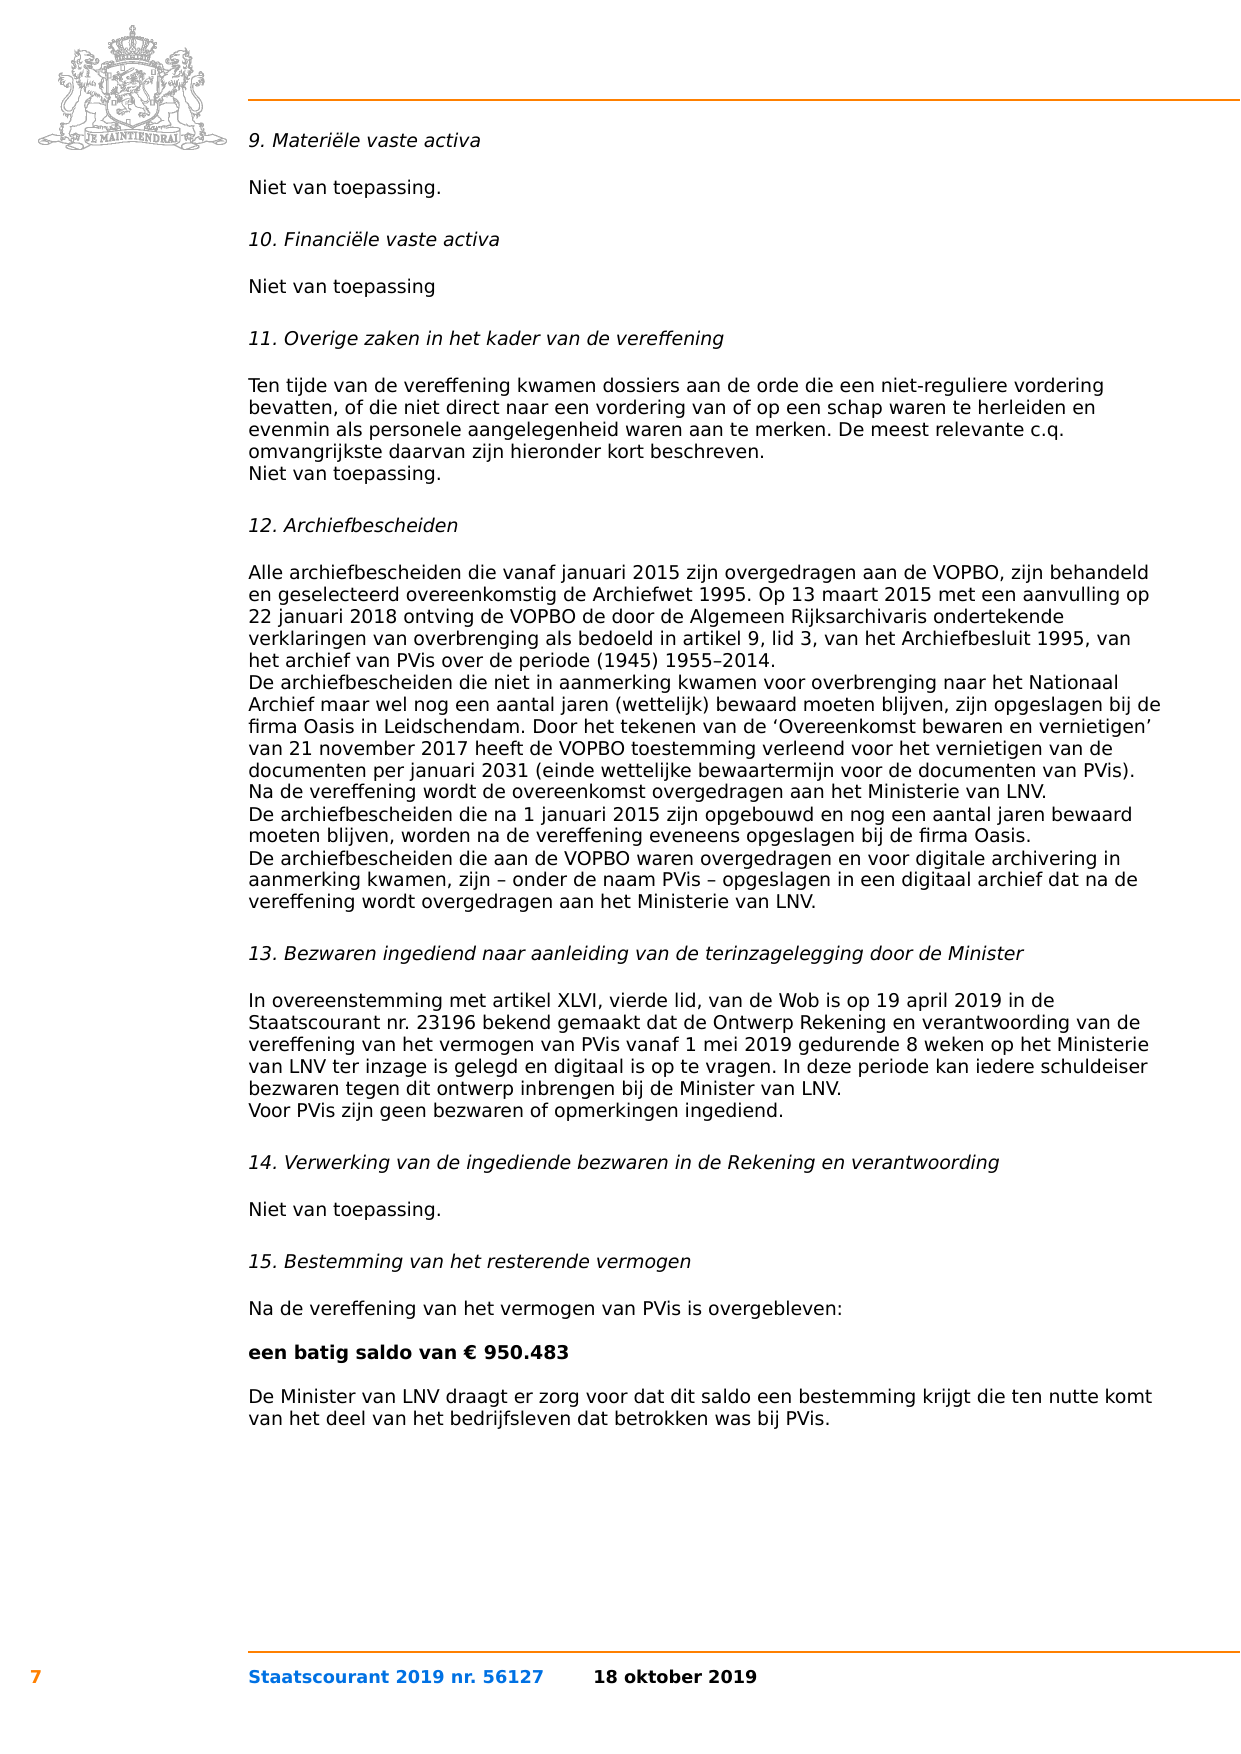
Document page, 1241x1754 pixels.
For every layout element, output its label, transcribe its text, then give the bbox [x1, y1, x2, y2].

text De archiefbescheiden die niet in aanmerking kwamen voor overbrenging naar het Nationaal Archief maar wel nog een aantal jaren (wettelijk) bewaard moeten blijven, zijn opgeslagen bij de firma Oasis in Leidschendam. Door het tekenen van de ‘Overeenkomst bewaren en vernietigen’ van 21 november 2017 heeft de VOPBO toestemming verleend voor het vernietigen van de documenten per januari 2031 (einde wettelijke bewaartermijn voor de documenten van PVis). Na de vereffening wordt de overeenkomst overgedragen aan het Ministerie van LNV. [248, 672, 1163, 803]
subtitle 14. Verwerking van de ingediende bezwaren in de Rekening en verantwoording [248, 1152, 1163, 1174]
subtitle 12. Archiefbescheiden [248, 515, 1163, 537]
text Voor PVis zijn geen bezwaren of opmerkingen ingediend. [248, 1100, 1163, 1122]
subtitle 9. Materiële vaste activa [248, 130, 1163, 152]
text De archiefbescheiden die na 1 januari 2015 zijn opgebouwd en nog een aantal jaren bewaard moeten blijven, worden na de vereffening eveneens opgeslagen bij de firma Oasis. [248, 803, 1163, 847]
text Niet van toepassing. [248, 177, 1163, 199]
text Niet van toepassing [248, 276, 1163, 298]
text In overeenstemming met artikel XLVI, vierde lid, van de Wob is op 19 april 2019 in de Staatscourant nr. 23196 bekend gemaakt dat de Ontwerp Rekening en verantwoording van de vereffening van het vermogen van PVis vanaf 1 mei 2019 gedurende 8 weken op het Ministerie van LNV ter inzage is gelegd en digitaal is op te vragen. In deze periode kan iedere schuldeiser bezwaren tegen dit ontwerp inbrengen bij de Minister van LNV. [248, 990, 1163, 1100]
text De Minister van LNV draagt er zorg voor dat dit saldo een bestemming krijgt die ten nutte komt van het deel van het bedrijfsleven dat betrokken was bij PVis. [248, 1386, 1163, 1430]
subtitle 13. Bezwaren ingediend naar aanleiding van de terinzagelegging door de Minister [248, 943, 1163, 965]
text Na de vereffening van het vermogen van PVis is overgebleven: [248, 1298, 1163, 1320]
text Ten tijde van de vereffening kwamen dossiers aan de orde die een niet-reguliere vordering bevatten, of die niet direct naar een vordering van of op een schap waren te herleiden en evenmin als personele aangelegenheid waren aan te merken. De meest relevante c.q. omvangrijkste daarvan zijn hieronder kort beschreven. [248, 375, 1163, 463]
text De archiefbescheiden die aan de VOPBO waren overgedragen en voor digitale archivering in aanmerking kwamen, zijn – onder de naam PVis – opgeslagen in een digitaal archief dat na de vereffening wordt overgedragen aan het Ministerie van LNV. [248, 847, 1163, 913]
subtitle 15. Bestemming van het resterende vermogen [248, 1251, 1163, 1273]
picture [38, 25, 227, 150]
text Alle archiefbescheiden die vanaf januari 2015 zijn overgedragen aan de VOPBO, zijn behandeld en geselecteerd overeenkomstig de Archiefwet 1995. Op 13 maart 2015 met een aanvulling op 22 januari 2018 ontving de VOPBO de door de Algemeen Rijksarchivaris ondertekende verklaringen van overbrenging als bedoeld in artikel 9, lid 3, van het Archiefbesluit 1995, van het archief van PVis over de periode (1945) 1955–2014. [248, 562, 1163, 672]
text Niet van toepassing. [248, 1199, 1163, 1221]
subtitle 10. Financiële vaste activa [248, 229, 1163, 251]
subtitle 11. Overige zaken in het kader van de vereffening [248, 328, 1163, 350]
text een batig saldo van € 950.483 [248, 1342, 1163, 1364]
text Niet van toepassing. [248, 463, 1163, 485]
